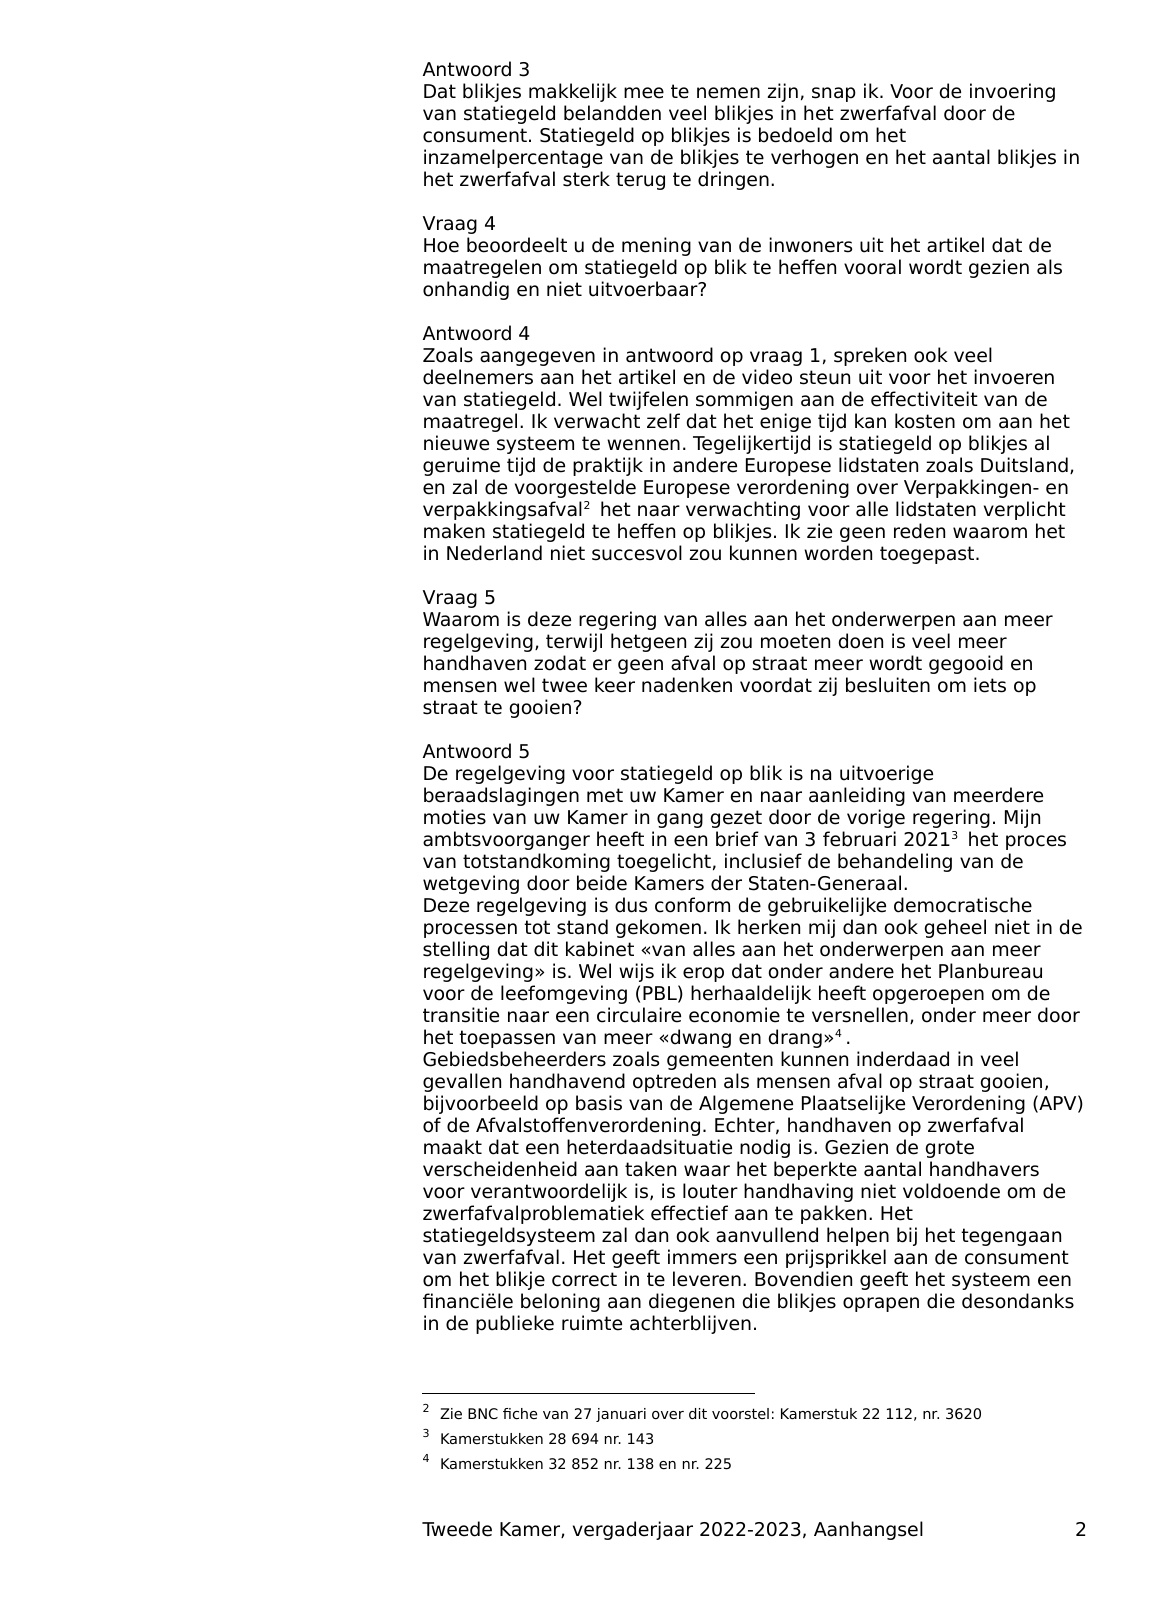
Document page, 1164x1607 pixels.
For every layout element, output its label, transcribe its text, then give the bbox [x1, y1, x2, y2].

text Antwoord 4 [422, 323, 1087, 345]
text Kamerstukken 28 694 nr. 143 [422, 1427, 1087, 1449]
text Deze regelgeving is dus conform de gebruikelijke democratische processen tot stand gekomen. Ik herken mij dan ook geheel niet in de stelling dat dit kabinet «van alles aan het onderwerpen aan meer regelgeving» is. Wel wijs ik erop dat onder andere het Planbureau voor de leefomgeving (PBL) herhaaldelijk heeft opgeroepen om de transitie naar een circulaire economie te versnellen, onder meer door het toepassen van meer «dwang en drang». [422, 895, 1087, 1049]
text Vraag 4 [422, 213, 1087, 235]
text Hoe beoordeelt u de mening van de inwoners uit het artikel dat de maatregelen om statiegeld op blik te heffen vooral wordt gezien als onhandig en niet uitvoerbaar? [422, 235, 1087, 301]
text Vraag 5 [422, 587, 1087, 609]
text De regelgeving voor statiegeld op blik is na uitvoerige beraadslagingen met uw Kamer en naar aanleiding van meerdere moties van uw Kamer in gang gezet door de vorige regering. Mijn ambtsvoorganger heeft in een brief van 3 februari 2021 het proces van totstandkoming toegelicht, inclusief de behandeling van de wetgeving door beide Kamers der Staten-Generaal. [422, 763, 1087, 895]
text Kamerstukken 32 852 nr. 138 en nr. 225 [422, 1452, 1087, 1474]
text Antwoord 5 [422, 741, 1087, 763]
text Dat blikjes makkelijk mee te nemen zijn, snap ik. Voor de invoering van statiegeld belandden veel blikjes in het zwerfafval door de consument. Statiegeld op blikjes is bedoeld om het inzamelpercentage van de blikjes te verhogen en het aantal blikjes in het zwerfafval sterk terug te dringen. [422, 81, 1087, 191]
text Gebiedsbeheerders zoals gemeenten kunnen inderdaad in veel gevallen handhavend optreden als mensen afval op straat gooien, bijvoorbeeld op basis van de Algemene Plaatselijke Verordening (APV) of de Afvalstoffenverordening. Echter, handhaven op zwerfafval maakt dat een heterdaadsituatie nodig is. Gezien de grote verscheidenheid aan taken waar het beperkte aantal handhavers voor verantwoordelijk is, is louter handhaving niet voldoende om de zwerfafvalproblematiek effectief aan te pakken. Het statiegeldsysteem zal dan ook aanvullend helpen bij het tegengaan van zwerfafval. Het geeft immers een prijsprikkel aan de consument om het blikje correct in te leveren. Bovendien geeft het systeem een financiële beloning aan diegenen die blikjes oprapen die desondanks in de publieke ruimte achterblijven. [422, 1049, 1087, 1335]
text Waarom is deze regering van alles aan het onderwerpen aan meer regelgeving, terwijl hetgeen zij zou moeten doen is veel meer handhaven zodat er geen afval op straat meer wordt gegooid en mensen wel twee keer nadenken voordat zij besluiten om iets op straat te gooien? [422, 609, 1087, 719]
text Zoals aangegeven in antwoord op vraag 1, spreken ook veel deelnemers aan het artikel en de video steun uit voor het invoeren van statiegeld. Wel twijfelen sommigen aan de effectiviteit van de maatregel. Ik verwacht zelf dat het enige tijd kan kosten om aan het nieuwe systeem te wennen. Tegelijkertijd is statiegeld op blikjes al geruime tijd de praktijk in andere Europese lidstaten zoals Duitsland, en zal de voorgestelde Europese verordening over Verpakkingen- en verpakkingsafval het naar verwachting voor alle lidstaten verplicht maken statiegeld te heffen op blikjes. Ik zie geen reden waarom het in Nederland niet succesvol zou kunnen worden toegepast. [422, 345, 1087, 565]
text Zie BNC fiche van 27 januari over dit voorstel: Kamerstuk 22 112, nr. 3620 [422, 1402, 1087, 1424]
text Antwoord 3 [422, 59, 1087, 81]
